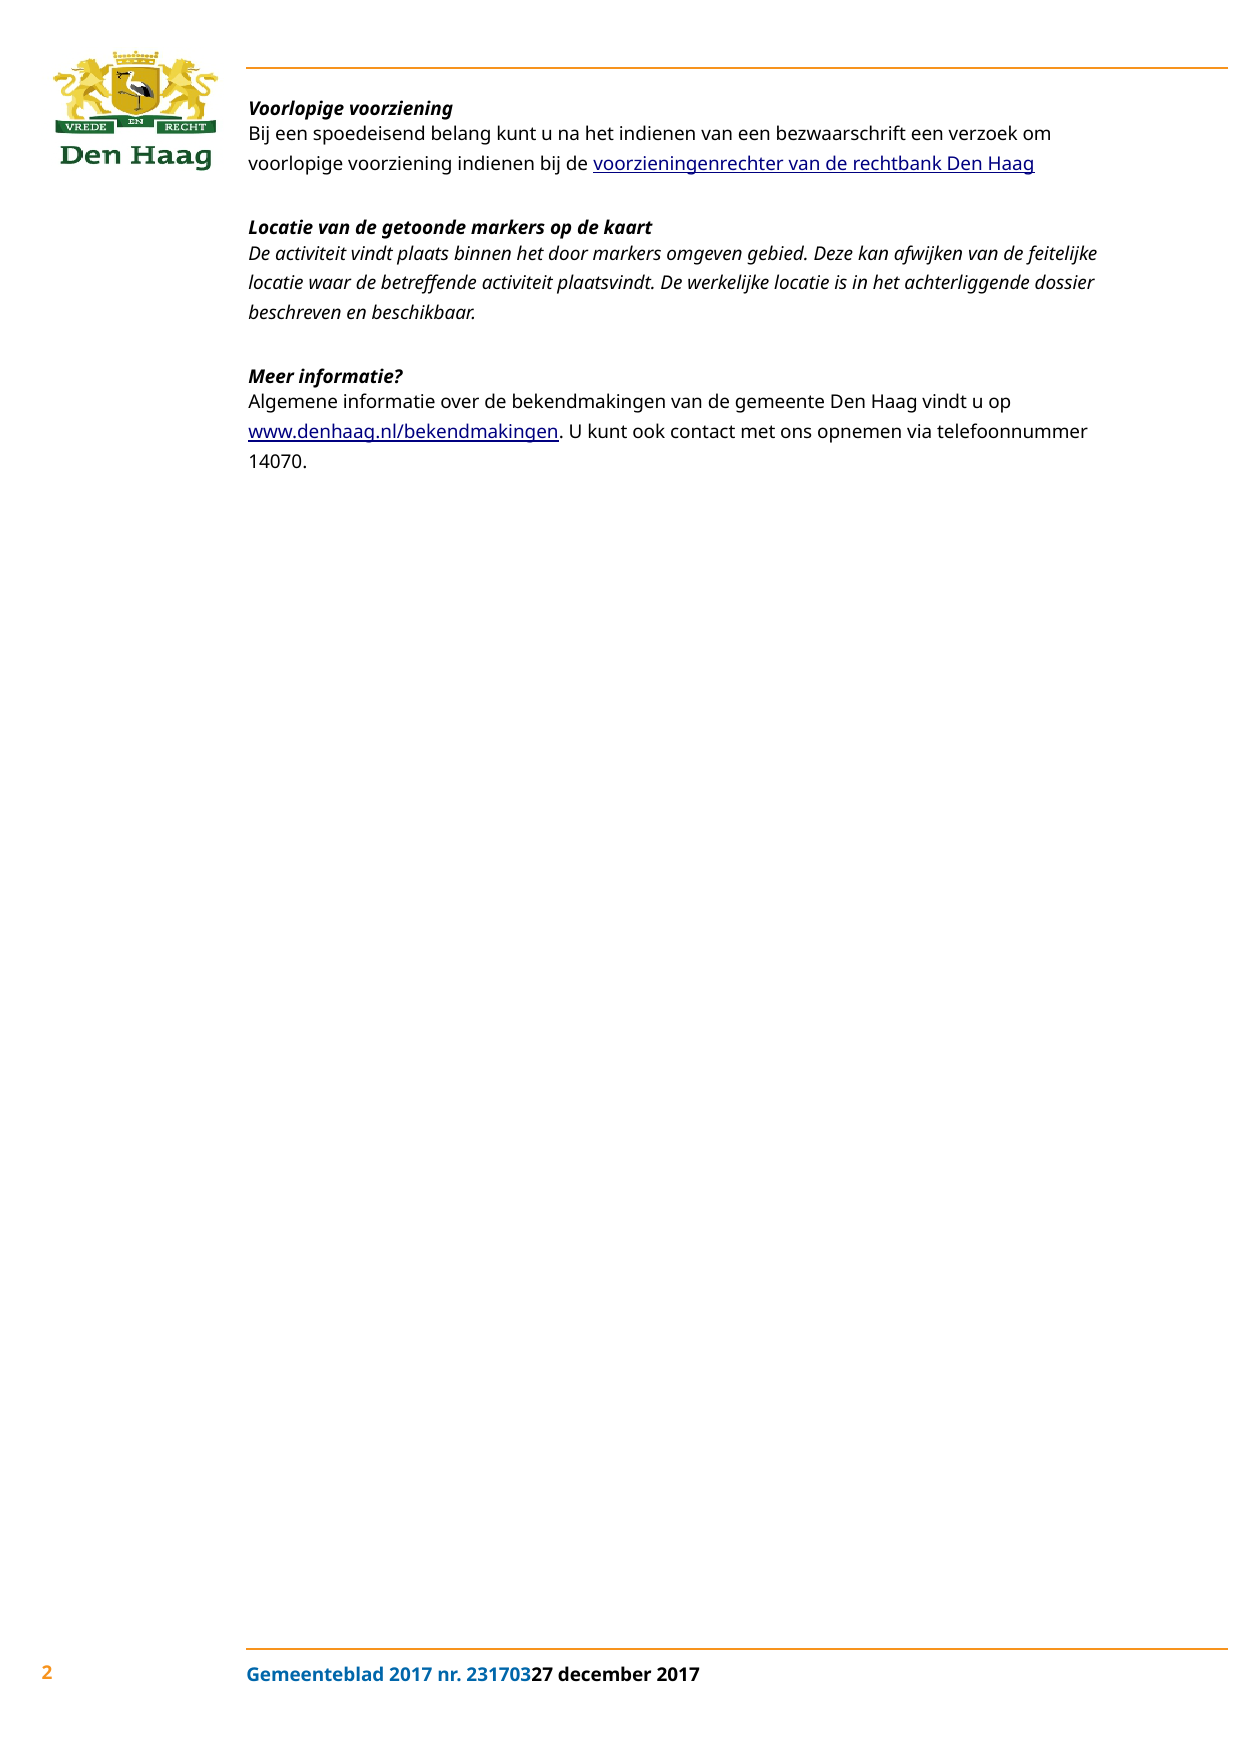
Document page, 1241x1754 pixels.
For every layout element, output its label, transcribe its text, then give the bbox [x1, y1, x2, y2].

text Algemene informatie over de bekendmakingen van de gemeente Den Haag vindt u op www.denhaag.nl/bekendmakingen. U kunt ook contact met ons opnemen via telefoonnummer 14070. [248, 389, 1152, 473]
picture [41, 47, 231, 172]
text Voorlopige voorziening [248, 95, 1152, 121]
text Locatie van de getoonde markers op de kaart [248, 214, 1152, 240]
text De activiteit vindt plaats binnen het door markers omgeven gebied. Deze kan afwijken van de feitelijke locatie waar de betreffende activiteit plaatsvindt. De werkelijke locatie is in het achterliggende dossier beschreven en beschikbaar. [248, 240, 1152, 325]
text Bij een spoedeisend belang kunt u na het indienen van een bezwaarschrift een verzoek om voorlopige voorziening indienen bij de voorzieningenrechter van de rechtbank Den Haag [248, 121, 1152, 176]
text Meer informatie? [248, 363, 1152, 389]
